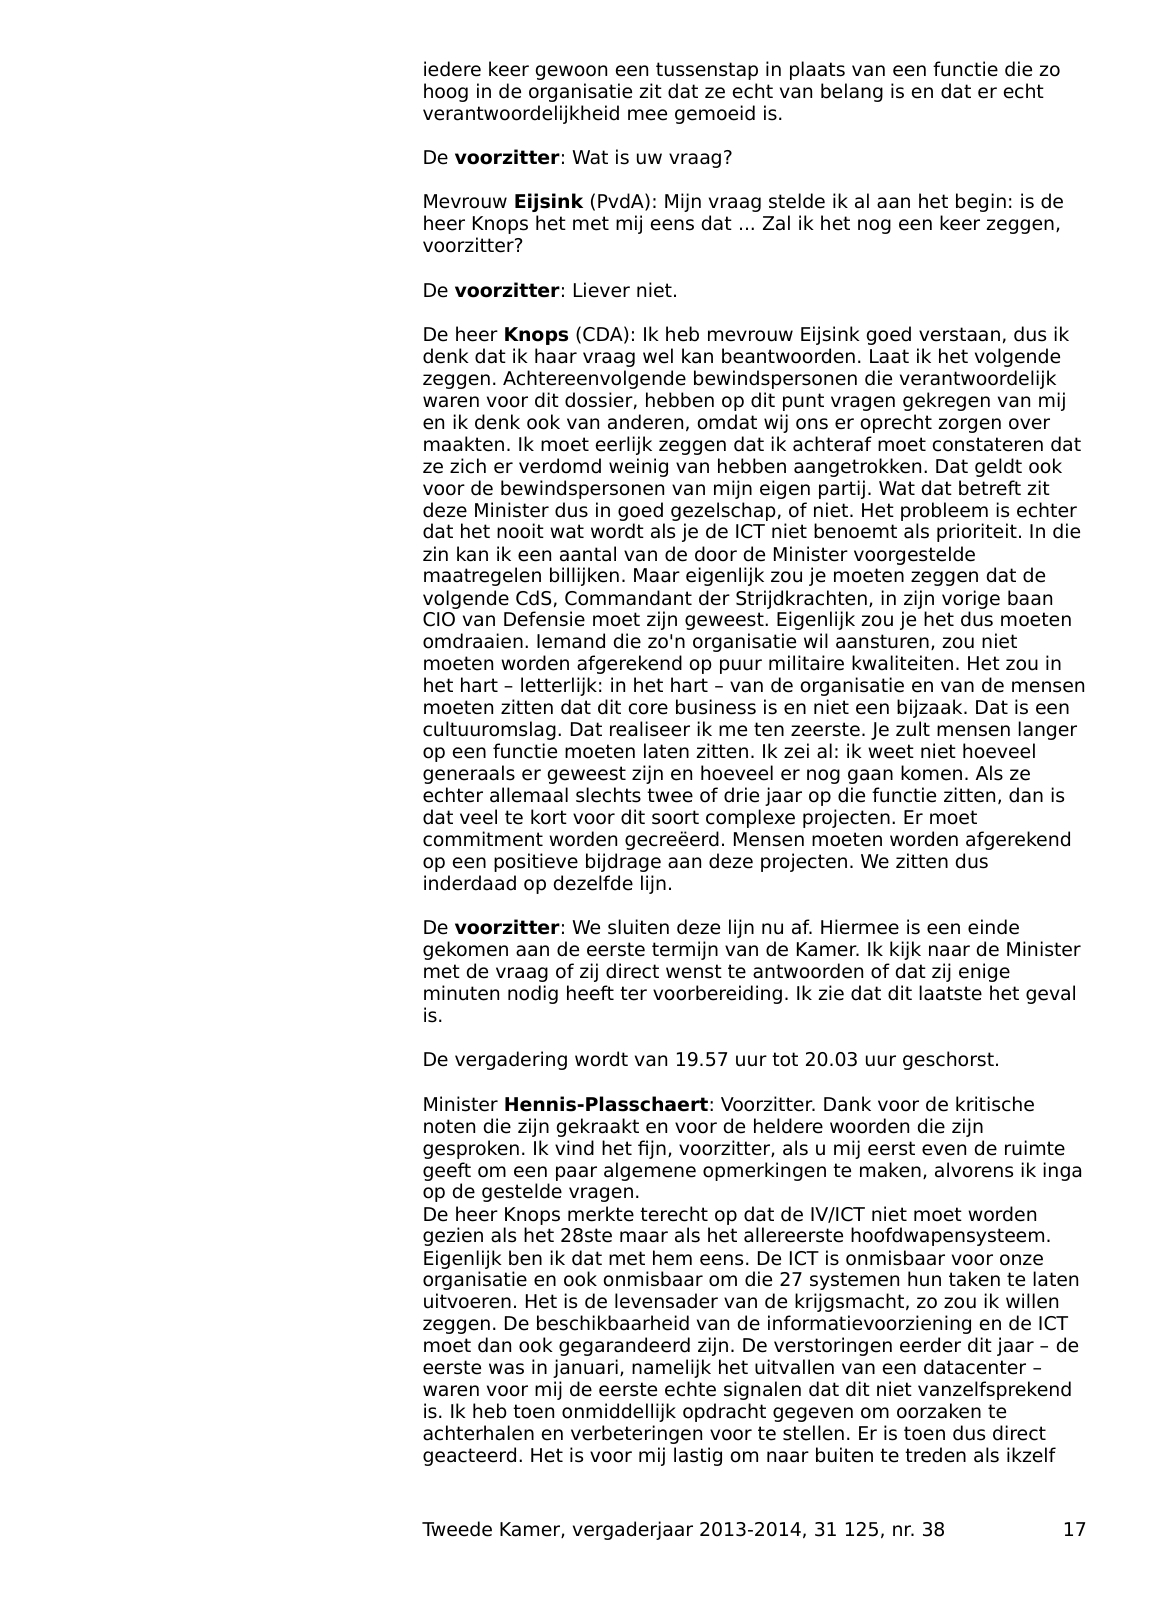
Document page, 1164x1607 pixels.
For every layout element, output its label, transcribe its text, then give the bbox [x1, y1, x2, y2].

text Mevrouw Eijsink (PvdA): Mijn vraag stelde ik al aan het begin: is de heer Knops het met mij eens dat ... Zal ik het nog een keer zeggen, voorzitter? [422, 191, 1087, 257]
text iedere keer gewoon een tussenstap in plaats van een functie die zo hoog in de organisatie zit dat ze echt van belang is en dat er echt verantwoordelijkheid mee gemoeid is. [422, 59, 1087, 125]
text De voorzitter: Wat is uw vraag? [422, 147, 1087, 169]
text De voorzitter: We sluiten deze lijn nu af. Hiermee is een einde gekomen aan de eerste termijn van de Kamer. Ik kijk naar de Minister met de vraag of zij direct wenst te antwoorden of dat zij enige minuten nodig heeft ter voorbereiding. Ik zie dat dit laatste het geval is. [422, 917, 1087, 1027]
text De heer Knops (CDA): Ik heb mevrouw Eijsink goed verstaan, dus ik denk dat ik haar vraag wel kan beantwoorden. Laat ik het volgende zeggen. Achtereenvolgende bewindspersonen die verantwoordelijk waren voor dit dossier, hebben op dit punt vragen gekregen van mij en ik denk ook van anderen, omdat wij ons er oprecht zorgen over maakten. Ik moet eerlijk zeggen dat ik achteraf moet constateren dat ze zich er verdomd weinig van hebben aangetrokken. Dat geldt ook voor de bewindspersonen van mijn eigen partij. Wat dat betreft zit deze Minister dus in goed gezelschap, of niet. Het probleem is echter dat het nooit wat wordt als je de ICT niet benoemt als prioriteit. In die zin kan ik een aantal van de door de Minister voorgestelde maatregelen billijken. Maar eigenlijk zou je moeten zeggen dat de volgende CdS, Commandant der Strijdkrachten, in zijn vorige baan CIO van Defensie moet zijn geweest. Eigenlijk zou je het dus moeten omdraaien. Iemand die zo'n organisatie wil aansturen, zou niet moeten worden afgerekend op puur militaire kwaliteiten. Het zou in het hart – letterlijk: in het hart – van de organisatie en van de mensen moeten zitten dat dit core business is en niet een bijzaak. Dat is een cultuuromslag. Dat realiseer ik me ten zeerste. Je zult mensen langer op een functie moeten laten zitten. Ik zei al: ik weet niet hoeveel generaals er geweest zijn en hoeveel er nog gaan komen. Als ze echter allemaal slechts twee of drie jaar op die functie zitten, dan is dat veel te kort voor dit soort complexe projecten. Er moet commitment worden gecreëerd. Mensen moeten worden afgerekend op een positieve bijdrage aan deze projecten. We zitten dus inderdaad op dezelfde lijn. [422, 324, 1087, 895]
text De heer Knops merkte terecht op dat de IV/ICT niet moet worden gezien als het 28ste maar als het allereerste hoofdwapensysteem. Eigenlijk ben ik dat met hem eens. De ICT is onmisbaar voor onze organisatie en ook onmisbaar om die 27 systemen hun taken te laten uitvoeren. Het is de levensader van de krijgsmacht, zo zou ik willen zeggen. De beschikbaarheid van de informatievoorziening en de ICT moet dan ook gegarandeerd zijn. De verstoringen eerder dit jaar – de eerste was in januari, namelijk het uitvallen van een datacenter – waren voor mij de eerste echte signalen dat dit niet vanzelfsprekend is. Ik heb toen onmiddellijk opdracht gegeven om oorzaken te achterhalen en verbeteringen voor te stellen. Er is toen dus direct geacteerd. Het is voor mij lastig om naar buiten te treden als ikzelf [422, 1203, 1087, 1467]
text De voorzitter: Liever niet. [422, 279, 1087, 301]
text De vergadering wordt van 19.57 uur tot 20.03 uur geschorst. [422, 1049, 1087, 1071]
text Minister Hennis-Plasschaert: Voorzitter. Dank voor de kritische noten die zijn gekraakt en voor de heldere woorden die zijn gesproken. Ik vind het fijn, voorzitter, als u mij eerst even de ruimte geeft om een paar algemene opmerkingen te maken, alvorens ik inga op de gestelde vragen. [422, 1093, 1087, 1203]
